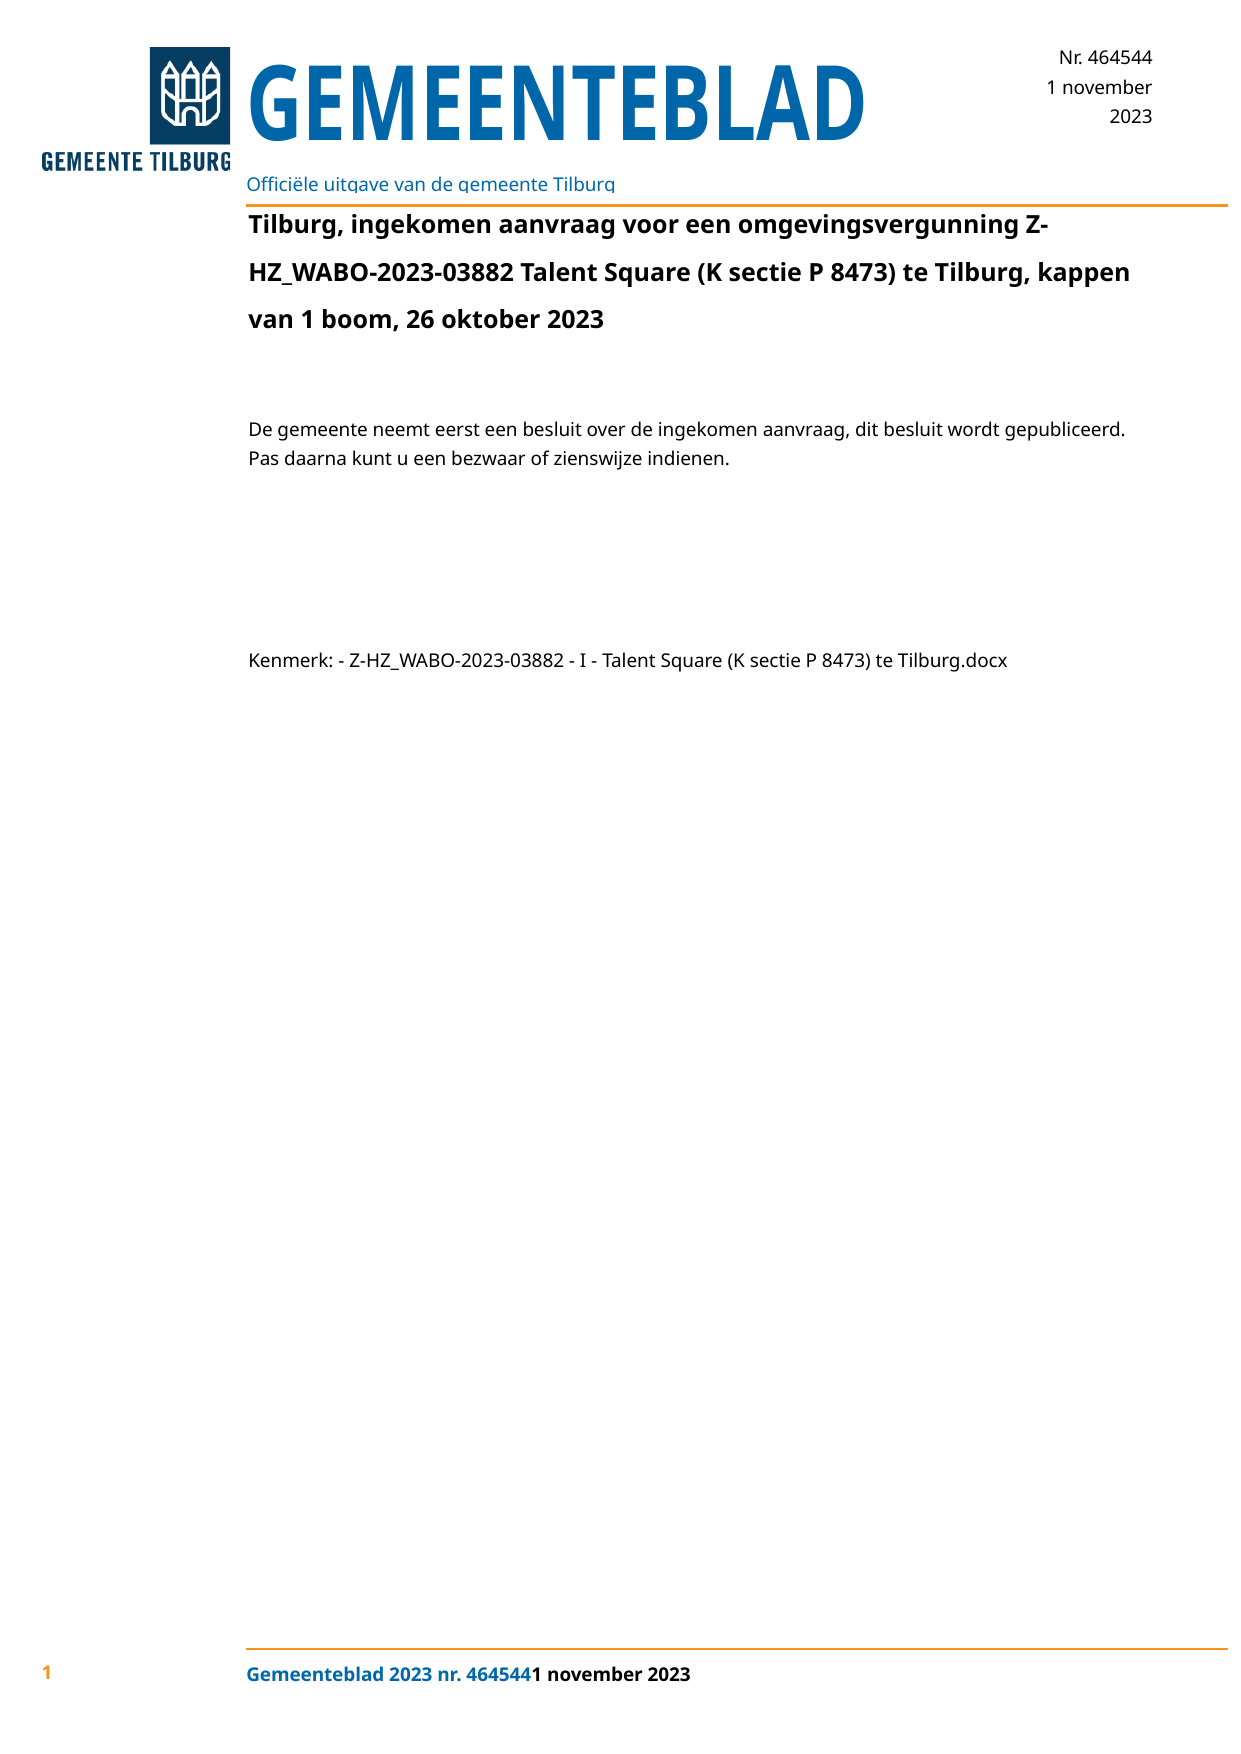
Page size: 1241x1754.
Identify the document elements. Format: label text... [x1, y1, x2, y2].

picture [41, 47, 231, 172]
text De gemeente neemt eerst een besluit over de ingekomen aanvraag, dit besluit wordt gepubliceerd. Pas daarna kunt u een bezwaar of zienswijze indienen. [248, 416, 1152, 471]
text Kenmerk: - Z-HZ_WABO-2023-03882 - I - Talent Square (K sectie P 8473) te Tilburg.docx [248, 647, 1152, 673]
text Tilburg, ingekomen aanvraag voor een omgevingsvergunning Z-HZ_WABO-2023-03882 Talent Square (K sectie P 8473) te Tilburg, kappen van 1 boom, 26 oktober 2023 [248, 207, 1152, 336]
